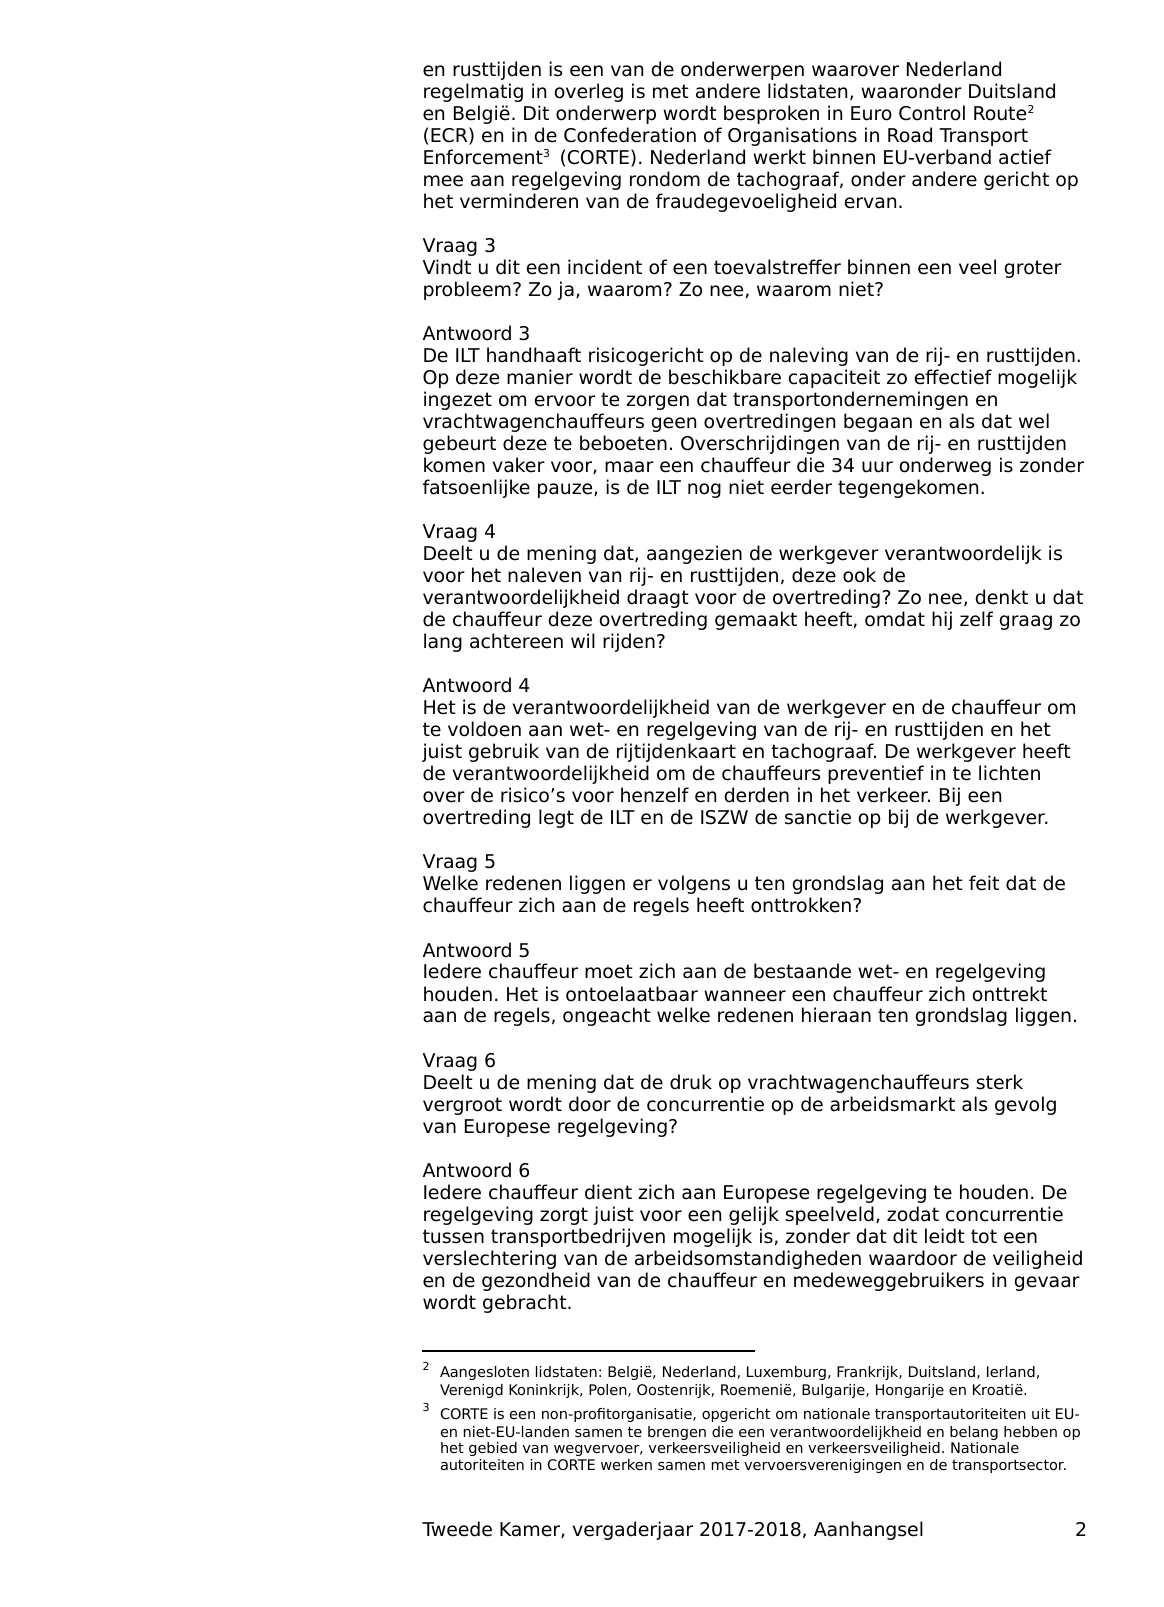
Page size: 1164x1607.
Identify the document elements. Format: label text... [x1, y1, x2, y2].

text Iedere chauffeur dient zich aan Europese regelgeving te houden. De regelgeving zorgt juist voor een gelijk speelveld, zodat concurrentie tussen transportbedrijven mogelijk is, zonder dat dit leidt tot een verslechtering van de arbeidsomstandigheden waardoor de veiligheid en de gezondheid van de chauffeur en medeweggebruikers in gevaar wordt gebracht. [422, 1182, 1087, 1313]
text Vraag 5 [422, 851, 1087, 873]
text Welke redenen liggen er volgens u ten grondslag aan het feit dat de chauffeur zich aan de regels heeft onttrokken? [422, 873, 1087, 917]
text Het is de verantwoordelijkheid van de werkgever en de chauffeur om te voldoen aan wet- en regelgeving van de rij- en rusttijden en het juist gebruik van de rijtijdenkaart en tachograaf. De werkgever heeft de verantwoordelijkheid om de chauffeurs preventief in te lichten over de risico’s voor henzelf en derden in het verkeer. Bij een overtreding legt de ILT en de ISZW de sanctie op bij de werkgever. [422, 697, 1087, 829]
text Antwoord 3 [422, 323, 1087, 345]
text Vraag 3 [422, 235, 1087, 257]
text Vindt u dit een incident of een toevalstreffer binnen een veel groter probleem? Zo ja, waarom? Zo nee, waarom niet? [422, 257, 1087, 301]
text Antwoord 5 [422, 939, 1087, 961]
text Deelt u de mening dat, aangezien de werkgever verantwoordelijk is voor het naleven van rij- en rusttijden, deze ook de verantwoordelijkheid draagt voor de overtreding? Zo nee, denkt u dat de chauffeur deze overtreding gemaakt heeft, omdat hij zelf graag zo lang achtereen wil rijden? [422, 543, 1087, 653]
text Iedere chauffeur moet zich aan de bestaande wet- en regelgeving houden. Het is ontoelaatbaar wanneer een chauffeur zich onttrekt aan de regels, ongeacht welke redenen hieraan ten grondslag liggen. [422, 961, 1087, 1027]
text Antwoord 4 [422, 675, 1087, 697]
text en rusttijden is een van de onderwerpen waarover Nederland regelmatig in overleg is met andere lidstaten, waaronder Duitsland en België. Dit onderwerp wordt besproken in Euro Control Route (ECR) en in de Confederation of Organisations in Road Transport Enforcement (CORTE). Nederland werkt binnen EU-verband actief mee aan regelgeving rondom de tachograaf, onder andere gericht op het verminderen van de fraudegevoeligheid ervan. [422, 59, 1087, 213]
text Deelt u de mening dat de druk op vrachtwagenchauffeurs sterk vergroot wordt door de concurrentie op de arbeidsmarkt als gevolg van Europese regelgeving? [422, 1072, 1087, 1137]
text Aangesloten lidstaten: België, Nederland, Luxemburg, Frankrijk, Duitsland, Ierland, Verenigd Koninkrijk, Polen, Oostenrijk, Roemenië, Bulgarije, Hongarije en Kroatië. [422, 1360, 1087, 1399]
text Vraag 4 [422, 521, 1087, 543]
text Vraag 6 [422, 1049, 1087, 1072]
text CORTE is een non-profitorganisatie, opgericht om nationale transportautoriteiten uit EU- en niet-EU-landen samen te brengen die een verantwoordelijkheid en belang hebben op het gebied van wegvervoer, verkeersveiligheid en verkeersveiligheid. Nationale autoriteiten in CORTE werken samen met vervoersverenigingen en de transportsector. [422, 1402, 1087, 1474]
text De ILT handhaaft risicogericht op de naleving van de rij- en rusttijden. Op deze manier wordt de beschikbare capaciteit zo effectief mogelijk ingezet om ervoor te zorgen dat transportondernemingen en vrachtwagenchauffeurs geen overtredingen begaan en als dat wel gebeurt deze te beboeten. Overschrijdingen van de rij- en rusttijden komen vaker voor, maar een chauffeur die 34 uur onderweg is zonder fatsoenlijke pauze, is de ILT nog niet eerder tegengekomen. [422, 345, 1087, 499]
text Antwoord 6 [422, 1160, 1087, 1182]
